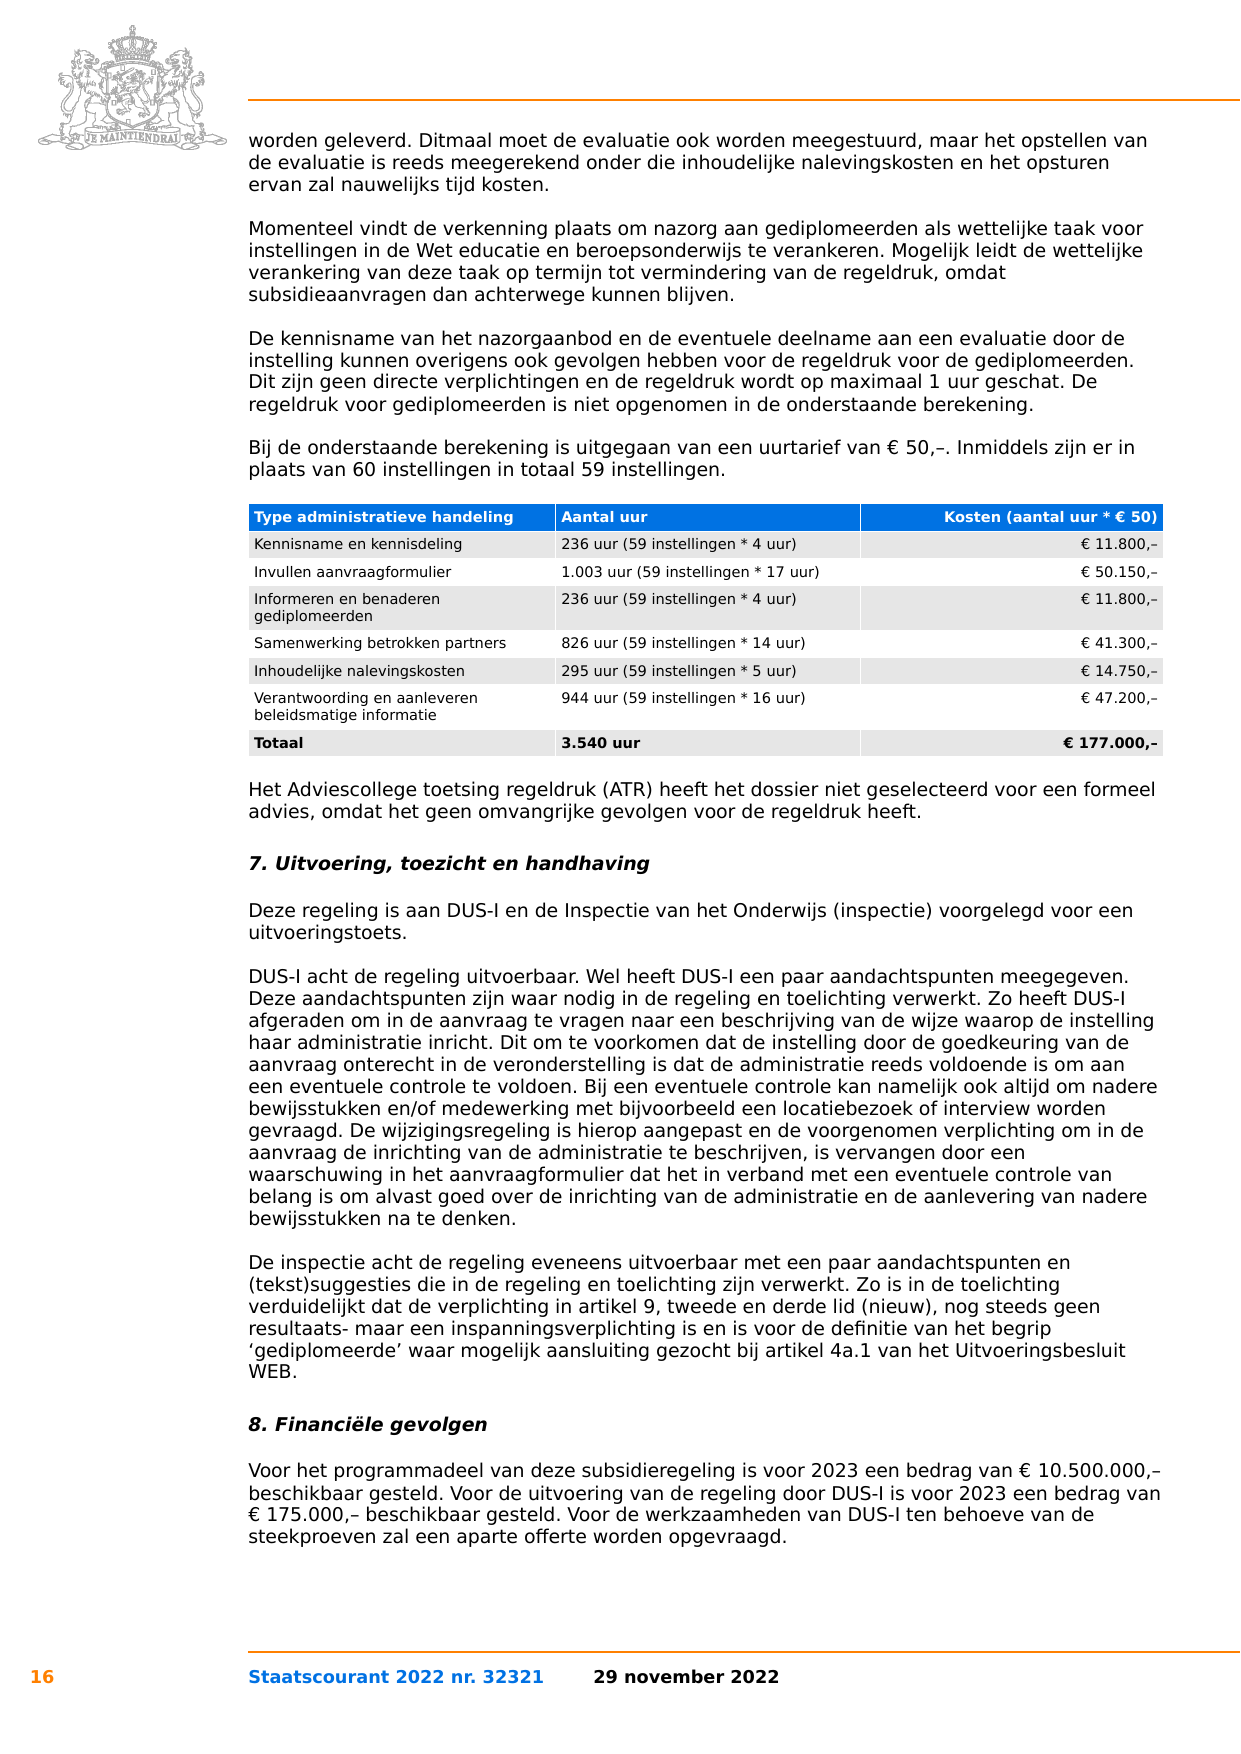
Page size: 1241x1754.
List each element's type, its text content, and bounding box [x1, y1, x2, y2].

table_cell Informeren en benaderen gediplomeerden [249, 586, 555, 630]
text Het Adviescollege toetsing regeldruk (ATR) heeft het dossier niet geselecteerd voor een formeel advies, omdat het geen omvangrijke gevolgen voor de regeldruk heeft. [248, 779, 1163, 823]
text Bij de onderstaande berekening is uitgegaan van een uurtarief van € 50,–. Inmiddels zijn er in plaats van 60 instellingen in totaal 59 instellingen. [248, 437, 1163, 481]
table_cell 3.540 uur [556, 730, 860, 756]
subtitle 7. Uitvoering, toezicht en handhaving [248, 853, 1163, 875]
table_cell Invullen aanvraagformulier [249, 559, 555, 585]
text De inspectie acht de regeling eveneens uitvoerbaar met een paar aandachtspunten en (tekst)suggesties die in de regeling en toelichting zijn verwerkt. Zo is in de toelichting verduidelijkt dat de verplichting in artikel 9, tweede en derde lid (nieuw), nog steeds geen resultaats- maar een inspanningsverplichting is en is voor de definitie van het begrip ‘gediplomeerde’ waar mogelijk aansluiting gezocht bij artikel 4a.1 van het Uitvoeringsbesluit WEB. [248, 1252, 1163, 1383]
table_cell 236 uur (59 instellingen * 4 uur) [556, 586, 860, 630]
text Deze regeling is aan DUS-I en de Inspectie van het Onderwijs (inspectie) voorgelegd voor een uitvoeringstoets. [248, 900, 1163, 944]
table_cell Totaal [249, 730, 555, 756]
table_cell 295 uur (59 instellingen * 5 uur) [556, 658, 860, 684]
table_cell 236 uur (59 instellingen * 4 uur) [556, 532, 860, 558]
table_header Kosten (aantal uur * € 50) [861, 504, 1163, 531]
table_cell € 11.800,– [861, 532, 1163, 558]
text Voor het programmadeel van deze subsidieregeling is voor 2023 een bedrag van € 10.500.000,– beschikbaar gesteld. Voor de uitvoering van de regeling door DUS-I is voor 2023 een bedrag van € 175.000,– beschikbaar gesteld. Voor de werkzaamheden van DUS-I ten behoeve van de steekproeven zal een aparte offerte worden opgevraagd. [248, 1460, 1163, 1548]
table_cell € 177.000,– [861, 730, 1163, 756]
table_header Aantal uur [556, 504, 860, 531]
table_cell Kennisname en kennisdeling [249, 532, 555, 558]
text De kennisname van het nazorgaanbod en de eventuele deelname aan een evaluatie door de instelling kunnen overigens ook gevolgen hebben voor de regeldruk voor de gediplomeerden. Dit zijn geen directe verplichtingen en de regeldruk wordt op maximaal 1 uur geschat. De regeldruk voor gediplomeerden is niet opgenomen in de onderstaande berekening. [248, 327, 1163, 415]
table_cell € 47.200,– [861, 686, 1163, 729]
table_header Type administratieve handeling [249, 504, 555, 531]
text DUS-I acht de regeling uitvoerbaar. Wel heeft DUS-I een paar aandachtspunten meegegeven. Deze aandachtspunten zijn waar nodig in de regeling en toelichting verwerkt. Zo heeft DUS-I afgeraden om in de aanvraag te vragen naar een beschrijving van de wijze waarop de instelling haar administratie inricht. Dit om te voorkomen dat de instelling door de goedkeuring van de aanvraag onterecht in de veronderstelling is dat de administratie reeds voldoende is om aan een eventuele controle te voldoen. Bij een eventuele controle kan namelijk ook altijd om nadere bewijsstukken en/of medewerking met bijvoorbeeld een locatiebezoek of interview worden gevraagd. De wijzigingsregeling is hierop aangepast en de voorgenomen verplichting om in de aanvraag de inrichting van de administratie te beschrijven, is vervangen door een waarschuwing in het aanvraagformulier dat het in verband met een eventuele controle van belang is om alvast goed over de inrichting van de administratie en de aanlevering van nadere bewijsstukken na te denken. [248, 966, 1163, 1230]
table_cell € 11.800,– [861, 586, 1163, 630]
picture [38, 25, 227, 150]
table_cell € 14.750,– [861, 658, 1163, 684]
subtitle 8. Financiële gevolgen [248, 1413, 1163, 1435]
table_cell Samenwerking betrokken partners [249, 631, 555, 657]
table_cell € 50.150,– [861, 559, 1163, 585]
table_cell 944 uur (59 instellingen * 16 uur) [556, 686, 860, 729]
table_cell € 41.300,– [861, 631, 1163, 657]
table_cell 1.003 uur (59 instellingen * 17 uur) [556, 559, 860, 585]
table_cell 826 uur (59 instellingen * 14 uur) [556, 631, 860, 657]
table_cell Inhoudelijke nalevingskosten [249, 658, 555, 684]
text Momenteel vindt de verkenning plaats om nazorg aan gediplomeerden als wettelijke taak voor instellingen in de Wet educatie en beroepsonderwijs te verankeren. Mogelijk leidt de wettelijke verankering van deze taak op termijn tot vermindering van de regeldruk, omdat subsidieaanvragen dan achterwege kunnen blijven. [248, 218, 1163, 306]
text worden geleverd. Ditmaal moet de evaluatie ook worden meegestuurd, maar het opstellen van de evaluatie is reeds meegerekend onder die inhoudelijke nalevingskosten en het opsturen ervan zal nauwelijks tijd kosten. [248, 130, 1163, 196]
table_cell Verantwoording en aanleveren beleidsmatige informatie [249, 686, 555, 729]
